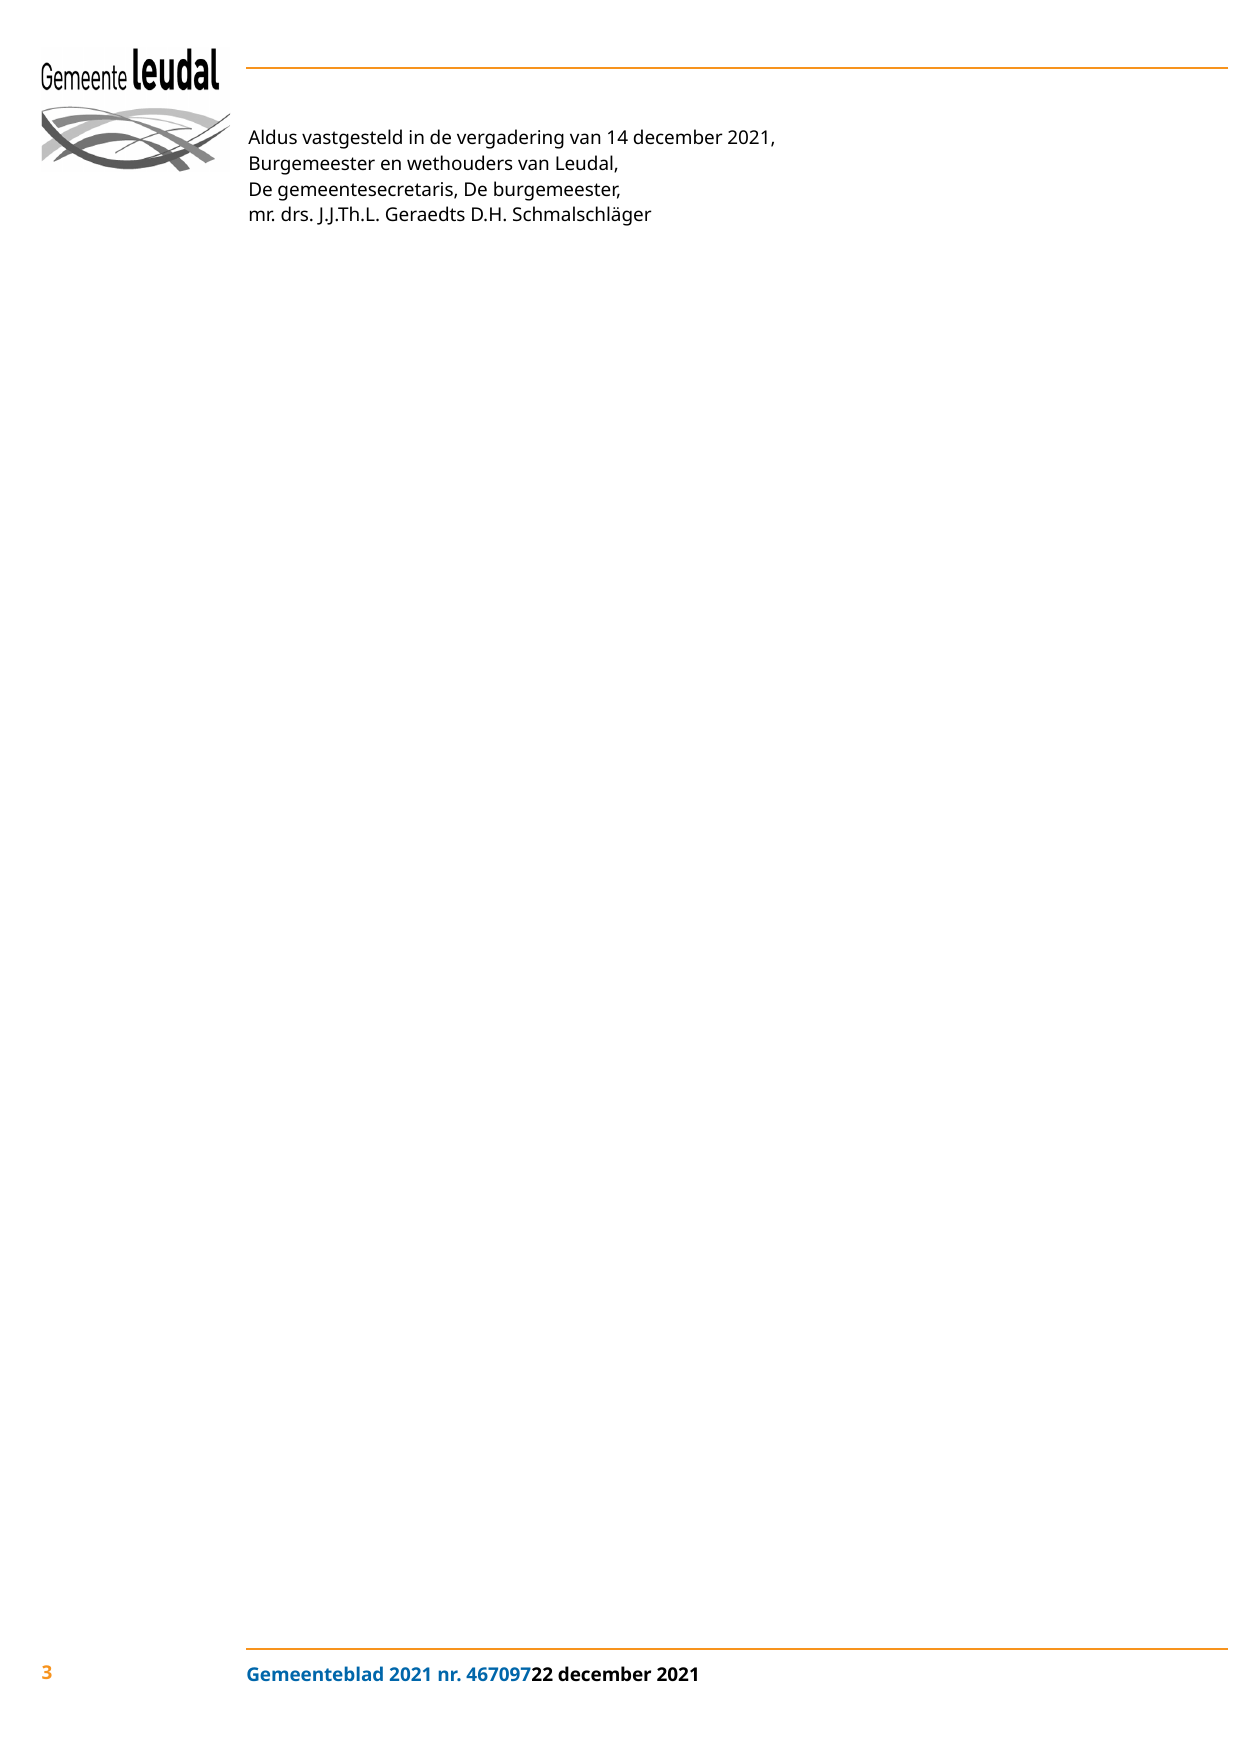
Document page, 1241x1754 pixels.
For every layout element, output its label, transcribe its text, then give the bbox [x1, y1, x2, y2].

text Aldus vastgesteld in de vergadering van 14 december 2021, [248, 124, 1152, 150]
text De gemeentesecretaris, De burgemeester, [248, 176, 1152, 202]
text Burgemeester en wethouders van Leudal, [248, 150, 1152, 176]
picture [41, 47, 231, 172]
text mr. drs. J.J.Th.L. Geraedts D.H. Schmalschläger [248, 202, 1152, 227]
